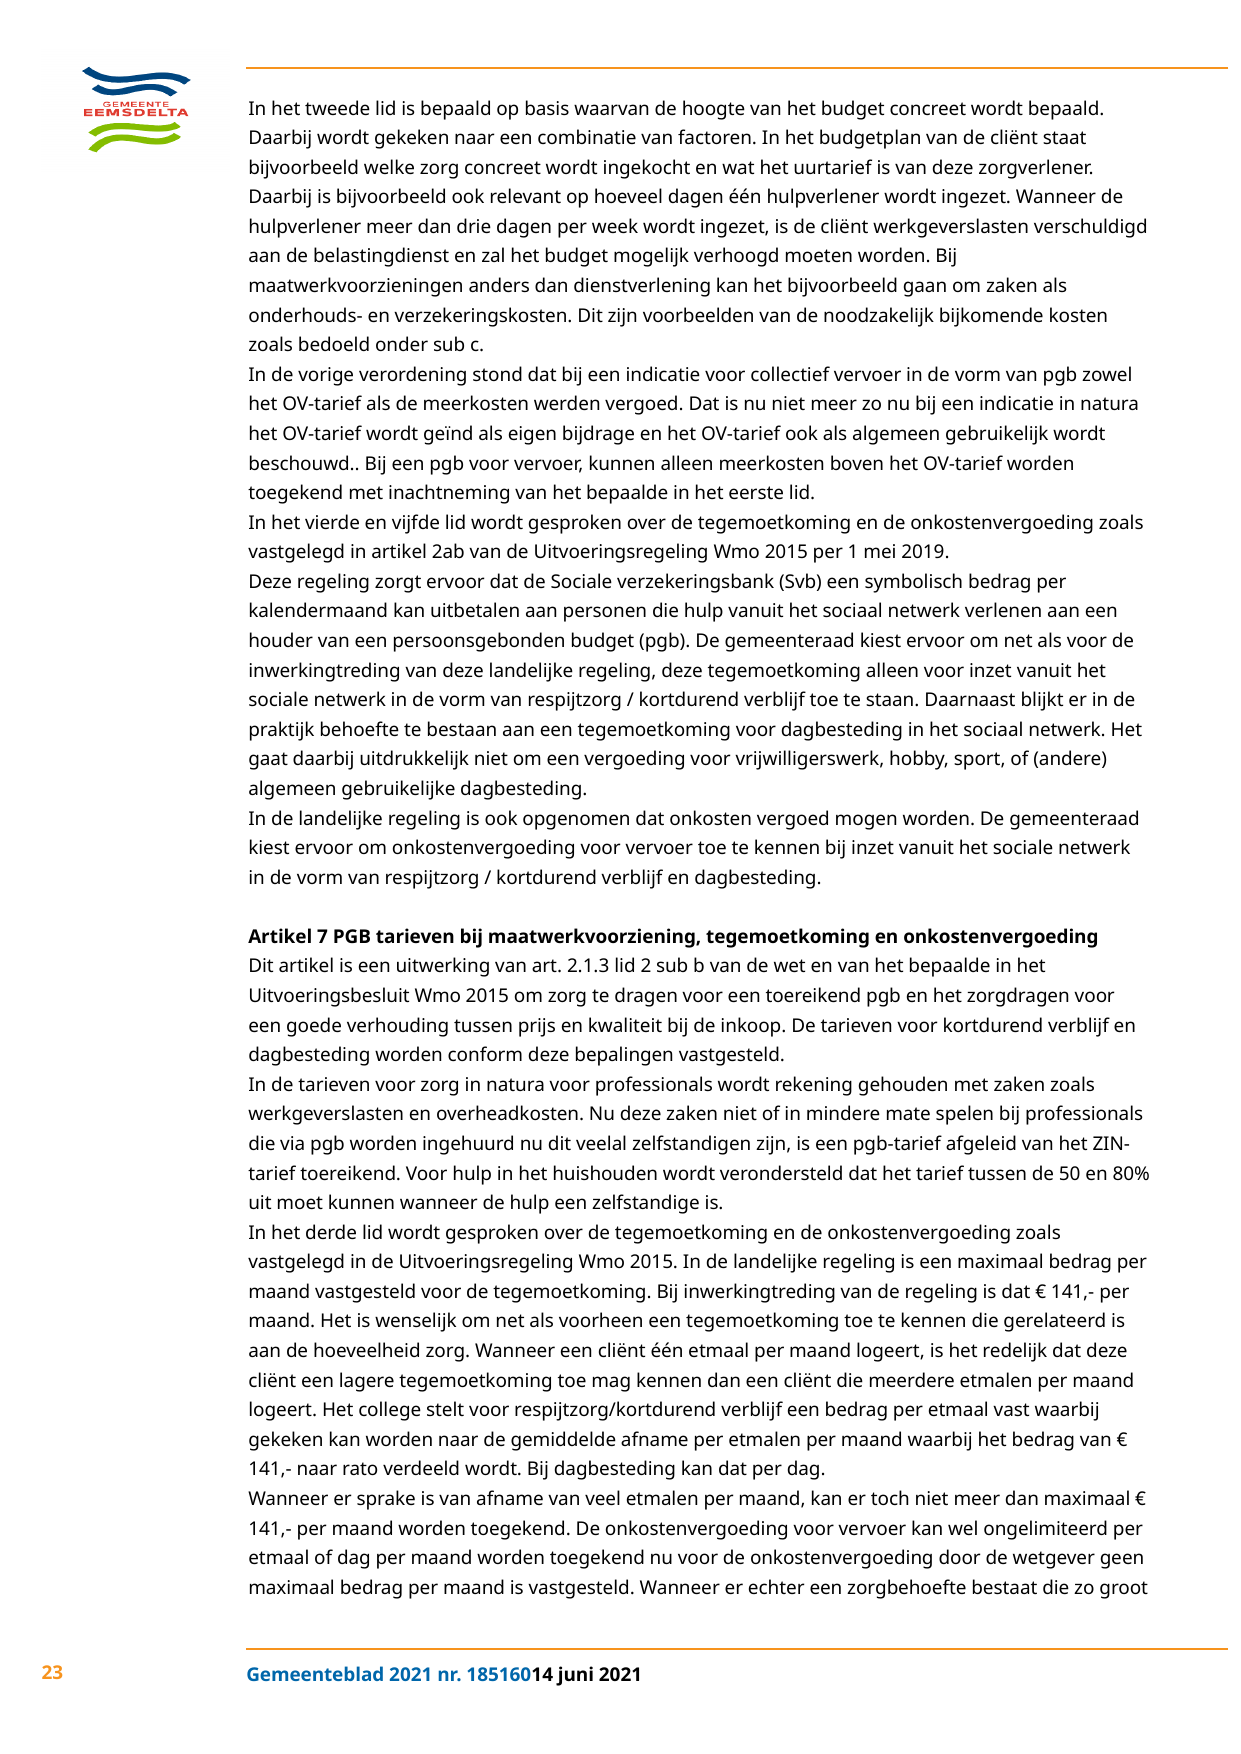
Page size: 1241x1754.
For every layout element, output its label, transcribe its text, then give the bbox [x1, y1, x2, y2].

text Artikel 7 PGB tarieven bij maatwerkvoorziening, tegemoetkoming en onkostenvergoeding [248, 923, 1152, 949]
text Dit artikel is een uitwerking van art. 2.1.3 lid 2 sub b van de wet en van het bepaalde in het Uitvoeringsbesluit Wmo 2015 om zorg te dragen voor een toereikend pgb en het zorgdragen voor een goede verhouding tussen prijs en kwaliteit bij de inkoop. De tarieven voor kortdurend verblijf en dagbesteding worden conform deze bepalingen vastgesteld. [248, 953, 1152, 1067]
picture [41, 47, 231, 172]
text Deze regeling zorgt ervoor dat de Sociale verzekeringsbank (Svb) een symbolisch bedrag per kalendermaand kan uitbetalen aan personen die hulp vanuit het sociaal netwerk verlenen aan een houder van een persoonsgebonden budget (pgb). De gemeenteraad kiest ervoor om net als voor de inwerkingtreding van deze landelijke regeling, deze tegemoetkoming alleen voor inzet vanuit het sociale netwerk in de vorm van respijtzorg / kortdurend verblijf toe te staan. Daarnaast blijkt er in de praktijk behoefte te bestaan aan een tegemoetkoming voor dagbesteding in het sociaal netwerk. Het gaat daarbij uitdrukkelijk niet om een vergoeding voor vrijwilligerswerk, hobby, sport, of (andere) algemeen gebruikelijke dagbesteding. [248, 568, 1152, 801]
text Wanneer er sprake is van afname van veel etmalen per maand, kan er toch niet meer dan maximaal € 141,- per maand worden toegekend. De onkostenvergoeding voor vervoer kan wel ongelimiteerd per etmaal of dag per maand worden toegekend nu voor de onkostenvergoeding door de wetgever geen maximaal bedrag per maand is vastgesteld. Wanneer er echter een zorgbehoefte bestaat die zo groot [248, 1485, 1152, 1600]
text In het tweede lid is bepaald op basis waarvan de hoogte van het budget concreet wordt bepaald. [248, 95, 1152, 121]
text In het vierde en vijfde lid wordt gesproken over de tegemoetkoming en de onkostenvergoeding zoals vastgelegd in artikel 2ab van de Uitvoeringsregeling Wmo 2015 per 1 mei 2019. [248, 509, 1152, 564]
text In het derde lid wordt gesproken over de tegemoetkoming en de onkostenvergoeding zoals vastgelegd in de Uitvoeringsregeling Wmo 2015. In de landelijke regeling is een maximaal bedrag per maand vastgesteld voor de tegemoetkoming. Bij inwerkingtreding van de regeling is dat € 141,- per maand. Het is wenselijk om net als voorheen een tegemoetkoming toe te kennen die gerelateerd is aan de hoeveelheid zorg. Wanneer een cliënt één etmaal per maand logeert, is het redelijk dat deze cliënt een lagere tegemoetkoming toe mag kennen dan een cliënt die meerdere etmalen per maand logeert. Het college stelt voor respijtzorg/kortdurend verblijf een bedrag per etmaal vast waarbij gekeken kan worden naar de gemiddelde afname per etmalen per maand waarbij het bedrag van € 141,- naar rato verdeeld wordt. Bij dagbesteding kan dat per dag. [248, 1219, 1152, 1481]
text In de landelijke regeling is ook opgenomen dat onkosten vergoed mogen worden. De gemeenteraad kiest ervoor om onkostenvergoeding voor vervoer toe te kennen bij inzet vanuit het sociale netwerk in de vorm van respijtzorg / kortdurend verblijf en dagbesteding. [248, 805, 1152, 890]
text In de tarieven voor zorg in natura voor professionals wordt rekening gehouden met zaken zoals werkgeverslasten en overheadkosten. Nu deze zaken niet of in mindere mate spelen bij professionals die via pgb worden ingehuurd nu dit veelal zelfstandigen zijn, is een pgb-tarief afgeleid van het ZIN-tarief toereikend. Voor hulp in het huishouden wordt verondersteld dat het tarief tussen de 50 en 80% uit moet kunnen wanneer de hulp een zelfstandige is. [248, 1071, 1152, 1215]
text In de vorige verordening stond dat bij een indicatie voor collectief vervoer in de vorm van pgb zowel het OV-tarief als de meerkosten werden vergoed. Dat is nu niet meer zo nu bij een indicatie in natura het OV-tarief wordt geïnd als eigen bijdrage en het OV-tarief ook als algemeen gebruikelijk wordt beschouwd.. Bij een pgb voor vervoer, kunnen alleen meerkosten boven het OV-tarief worden toegekend met inachtneming van het bepaalde in het eerste lid. [248, 361, 1152, 505]
text Daarbij wordt gekeken naar een combinatie van factoren. In het budgetplan van de cliënt staat bijvoorbeeld welke zorg concreet wordt ingekocht en wat het uurtarief is van deze zorgverlener. Daarbij is bijvoorbeeld ook relevant op hoeveel dagen één hulpverlener wordt ingezet. Wanneer de hulpverlener meer dan drie dagen per week wordt ingezet, is de cliënt werkgeverslasten verschuldigd aan de belastingdienst en zal het budget mogelijk verhoogd moeten worden. Bij maatwerkvoorzieningen anders dan dienstverlening kan het bijvoorbeeld gaan om zaken als onderhouds- en verzekeringskosten. Dit zijn voorbeelden van de noodzakelijk bijkomende kosten zoals bedoeld onder sub c. [248, 124, 1152, 357]
